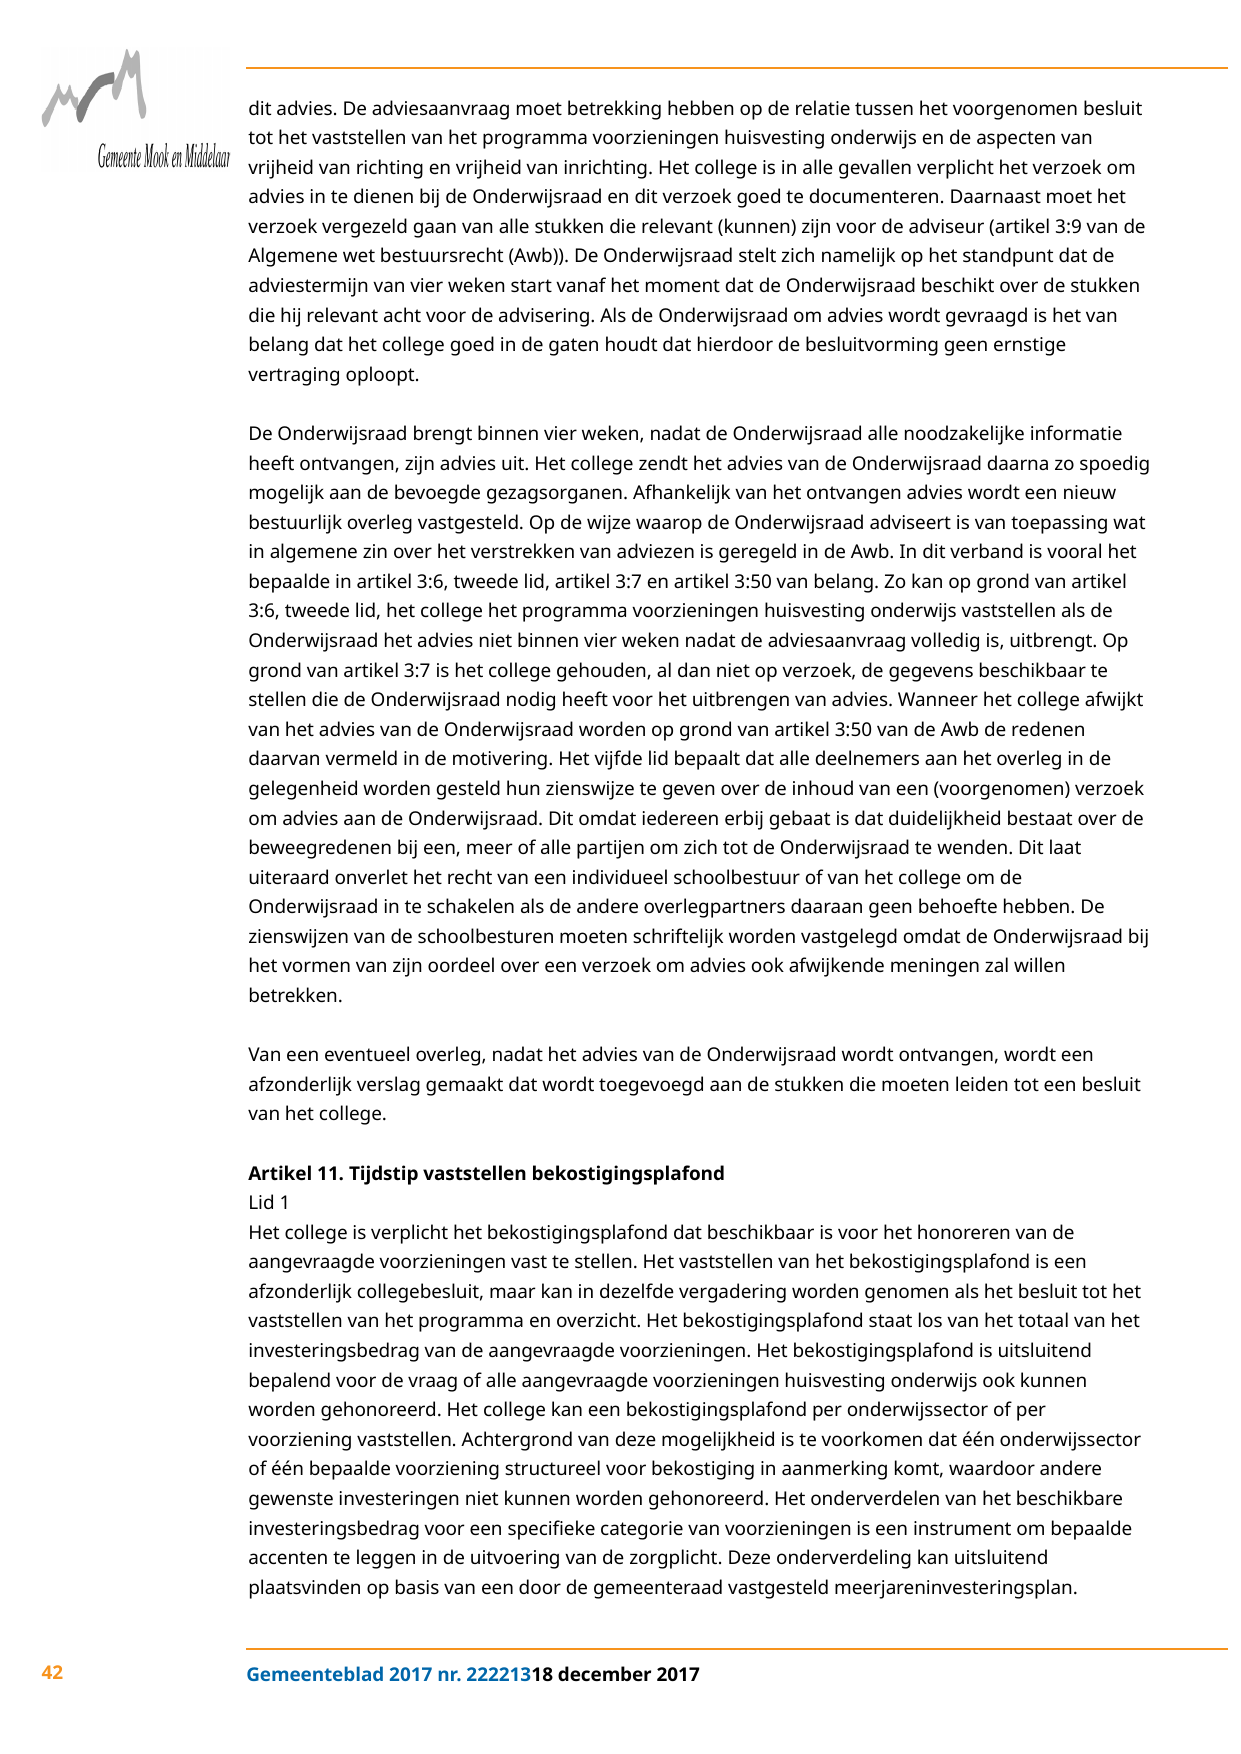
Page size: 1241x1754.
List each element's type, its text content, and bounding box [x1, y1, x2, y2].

text Artikel 11. Tijdstip vaststellen bekostigingsplafond [248, 1160, 1152, 1186]
text dit advies. De adviesaanvraag moet betrekking hebben op de relatie tussen het voorgenomen besluit tot het vaststellen van het programma voorzieningen huisvesting onderwijs en de aspecten van vrijheid van richting en vrijheid van inrichting. Het college is in alle gevallen verplicht het verzoek om advies in te dienen bij de Onderwijsraad en dit verzoek goed te documenteren. Daarnaast moet het verzoek vergezeld gaan van alle stukken die relevant (kunnen) zijn voor de adviseur (artikel 3:9 van de Algemene wet bestuursrecht (Awb)). De Onderwijsraad stelt zich namelijk op het standpunt dat de adviestermijn van vier weken start vanaf het moment dat de Onderwijsraad beschikt over de stukken die hij relevant acht voor de advisering. Als de Onderwijsraad om advies wordt gevraagd is het van belang dat het college goed in de gaten houdt dat hierdoor de besluitvorming geen ernstige vertraging oploopt. [248, 95, 1152, 387]
text Van een eventueel overleg, nadat het advies van de Onderwijsraad wordt ontvangen, wordt een afzonderlijk verslag gemaakt dat wordt toegevoegd aan de stukken die moeten leiden tot een besluit van het college. [248, 1041, 1152, 1126]
picture [41, 47, 231, 172]
text Het college is verplicht het bekostigingsplafond dat beschikbaar is voor het honoreren van de aangevraagde voorzieningen vast te stellen. Het vaststellen van het bekostigingsplafond is een afzonderlijk collegebesluit, maar kan in dezelfde vergadering worden genomen als het besluit tot het vaststellen van het programma en overzicht. Het bekostigingsplafond staat los van het totaal van het investeringsbedrag van de aangevraagde voorzieningen. Het bekostigingsplafond is uitsluitend bepalend voor de vraag of alle aangevraagde voorzieningen huisvesting onderwijs ook kunnen worden gehonoreerd. Het college kan een bekostigingsplafond per onderwijssector of per voorziening vaststellen. Achtergrond van deze mogelijkheid is te voorkomen dat één onderwijssector of één bepaalde voorziening structureel voor bekostiging in aanmerking komt, waardoor andere gewenste investeringen niet kunnen worden gehonoreerd. Het onderverdelen van het beschikbare investeringsbedrag voor een specifieke categorie van voorzieningen is een instrument om bepaalde accenten te leggen in de uitvoering van de zorgplicht. Deze onderverdeling kan uitsluitend plaatsvinden op basis van een door de gemeenteraad vastgesteld meerjareninvesteringsplan. [248, 1219, 1152, 1600]
text Lid 1 [248, 1189, 1152, 1215]
text De Onderwijsraad brengt binnen vier weken, nadat de Onderwijsraad alle noodzakelijke informatie heeft ontvangen, zijn advies uit. Het college zendt het advies van de Onderwijsraad daarna zo spoedig mogelijk aan de bevoegde gezagsorganen. Afhankelijk van het ontvangen advies wordt een nieuw bestuurlijk overleg vastgesteld. Op de wijze waarop de Onderwijsraad adviseert is van toepassing wat in algemene zin over het verstrekken van adviezen is geregeld in de Awb. In dit verband is vooral het bepaalde in artikel 3:6, tweede lid, artikel 3:7 en artikel 3:50 van belang. Zo kan op grond van artikel 3:6, tweede lid, het college het programma voorzieningen huisvesting onderwijs vaststellen als de Onderwijsraad het advies niet binnen vier weken nadat de adviesaanvraag volledig is, uitbrengt. Op grond van artikel 3:7 is het college gehouden, al dan niet op verzoek, de gegevens beschikbaar te stellen die de Onderwijsraad nodig heeft voor het uitbrengen van advies. Wanneer het college afwijkt van het advies van de Onderwijsraad worden op grond van artikel 3:50 van de Awb de redenen daarvan vermeld in de motivering. Het vijfde lid bepaalt dat alle deelnemers aan het overleg in de gelegenheid worden gesteld hun zienswijze te geven over de inhoud van een (voorgenomen) verzoek om advies aan de Onderwijsraad. Dit omdat iedereen erbij gebaat is dat duidelijkheid bestaat over de beweegredenen bij een, meer of alle partijen om zich tot de Onderwijsraad te wenden. Dit laat uiteraard onverlet het recht van een individueel schoolbestuur of van het college om de Onderwijsraad in te schakelen als de andere overlegpartners daaraan geen behoefte hebben. De zienswijzen van de schoolbesturen moeten schriftelijk worden vastgelegd omdat de Onderwijsraad bij het vormen van zijn oordeel over een verzoek om advies ook afwijkende meningen zal willen betrekken. [248, 420, 1152, 1008]
